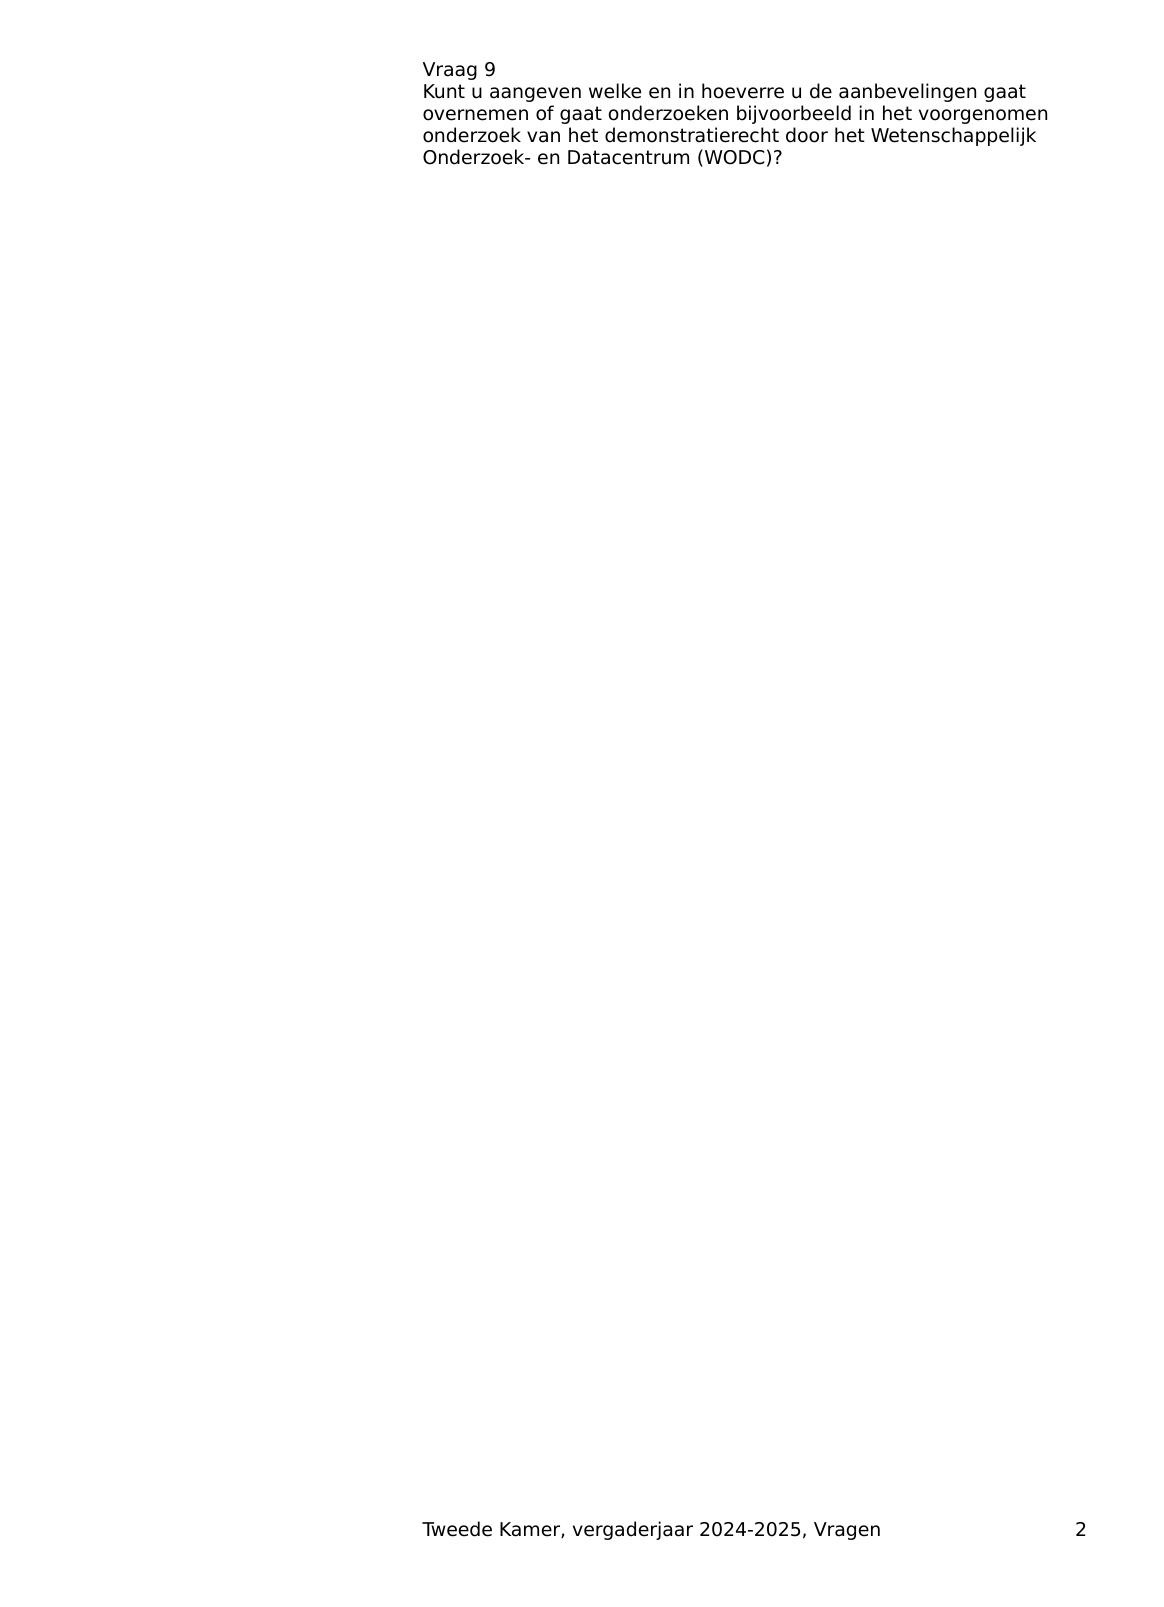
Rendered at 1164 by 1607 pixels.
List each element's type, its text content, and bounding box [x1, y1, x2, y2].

text Kunt u aangeven welke en in hoeverre u de aanbevelingen gaat overnemen of gaat onderzoeken bijvoorbeeld in het voorgenomen onderzoek van het demonstratierecht door het Wetenschappelijk Onderzoek- en Datacentrum (WODC)? [422, 81, 1087, 169]
text Vraag 9 [422, 59, 1087, 81]
